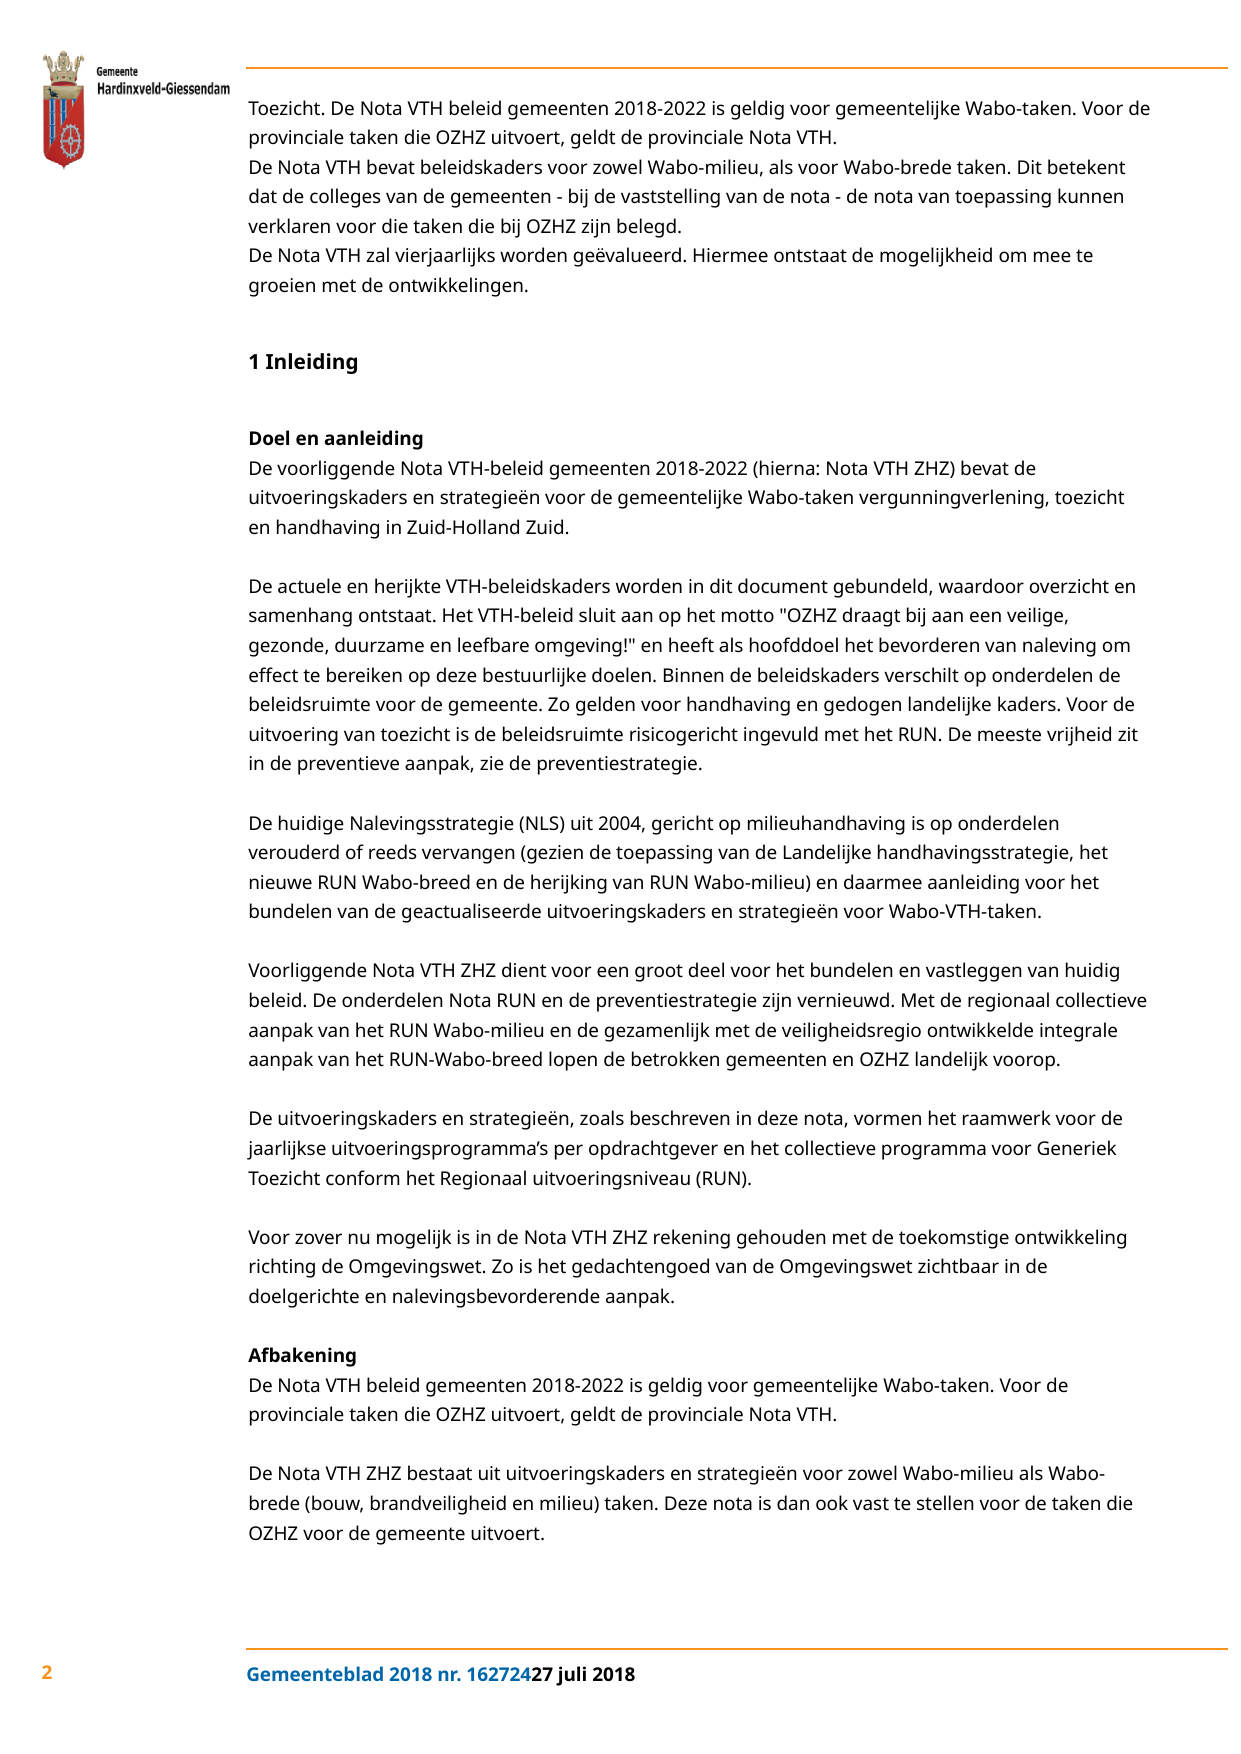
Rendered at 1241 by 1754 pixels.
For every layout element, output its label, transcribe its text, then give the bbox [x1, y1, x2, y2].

text De voorliggende Nota VTH-beleid gemeenten 2018-2022 (hierna: Nota VTH ZHZ) bevat de uitvoeringskaders en strategieën voor de gemeentelijke Wabo-taken vergunningverlening, toezicht en handhaving in Zuid-Holland Zuid. [248, 455, 1152, 540]
text De actuele en herijkte VTH-beleidskaders worden in dit document gebundeld, waardoor overzicht en samenhang ontstaat. Het VTH-beleid sluit aan op het motto "OZHZ draagt bij aan een veilige, gezonde, duurzame en leefbare omgeving!" en heeft als hoofddoel het bevorderen van naleving om effect te bereiken op deze bestuurlijke doelen. Binnen de beleidskaders verschilt op onderdelen de beleidsruimte voor de gemeente. Zo gelden voor handhaving en gedogen landelijke kaders. Voor de uitvoering van toezicht is de beleidsruimte risicogericht ingevuld met het RUN. De meeste vrijheid zit in de preventieve aanpak, zie de preventiestrategie. [248, 573, 1152, 776]
text 1 Inleiding [248, 347, 1152, 376]
text Voor zover nu mogelijk is in de Nota VTH ZHZ rekening gehouden met de toekomstige ontwikkeling richting de Omgevingswet. Zo is het gedachtengoed van de Omgevingswet zichtbaar in de doelgerichte en nalevingsbevorderende aanpak. [248, 1224, 1152, 1309]
picture [41, 47, 231, 172]
text De Nota VTH bevat beleidskaders voor zowel Wabo-milieu, als voor Wabo-brede taken. Dit betekent dat de colleges van de gemeenten - bij de vaststelling van de nota - de nota van toepassing kunnen verklaren voor die taken die bij OZHZ zijn belegd. [248, 154, 1152, 239]
text De Nota VTH ZHZ bestaat uit uitvoeringskaders en strategieën voor zowel Wabo-milieu als Wabo-brede (bouw, brandveiligheid en milieu) taken. Deze nota is dan ook vast te stellen voor de taken die OZHZ voor de gemeente uitvoert. [248, 1461, 1152, 1546]
text De uitvoeringskaders en strategieën, zoals beschreven in deze nota, vormen het raamwerk voor de jaarlijkse uitvoeringsprogramma’s per opdrachtgever en het collectieve programma voor Generiek Toezicht conform het Regionaal uitvoeringsniveau (RUN). [248, 1106, 1152, 1191]
text Doel en aanleiding [248, 425, 1152, 451]
text Afbakening [248, 1342, 1152, 1368]
text De Nota VTH zal vierjaarlijks worden geëvalueerd. Hiermee ontstaat de mogelijkheid om mee te groeien met de ontwikkelingen. [248, 243, 1152, 298]
text Voorliggende Nota VTH ZHZ dient voor een groot deel voor het bundelen en vastleggen van huidig beleid. De onderdelen Nota RUN en de preventiestrategie zijn vernieuwd. Met de regionaal collectieve aanpak van het RUN Wabo-milieu en de gezamenlijk met de veiligheidsregio ontwikkelde integrale aanpak van het RUN-Wabo-breed lopen de betrokken gemeenten en OZHZ landelijk voorop. [248, 958, 1152, 1072]
text De Nota VTH beleid gemeenten 2018-2022 is geldig voor gemeentelijke Wabo-taken. Voor de provinciale taken die OZHZ uitvoert, geldt de provinciale Nota VTH. [248, 1372, 1152, 1427]
text Toezicht. De Nota VTH beleid gemeenten 2018-2022 is geldig voor gemeentelijke Wabo-taken. Voor de provinciale taken die OZHZ uitvoert, geldt de provinciale Nota VTH. [248, 95, 1152, 150]
text De huidige Nalevingsstrategie (NLS) uit 2004, gericht op milieuhandhaving is op onderdelen verouderd of reeds vervangen (gezien de toepassing van de Landelijke handhavingsstrategie, het nieuwe RUN Wabo-breed en de herijking van RUN Wabo-milieu) en daarmee aanleiding voor het bundelen van de geactualiseerde uitvoeringskaders en strategieën voor Wabo-VTH-taken. [248, 810, 1152, 924]
